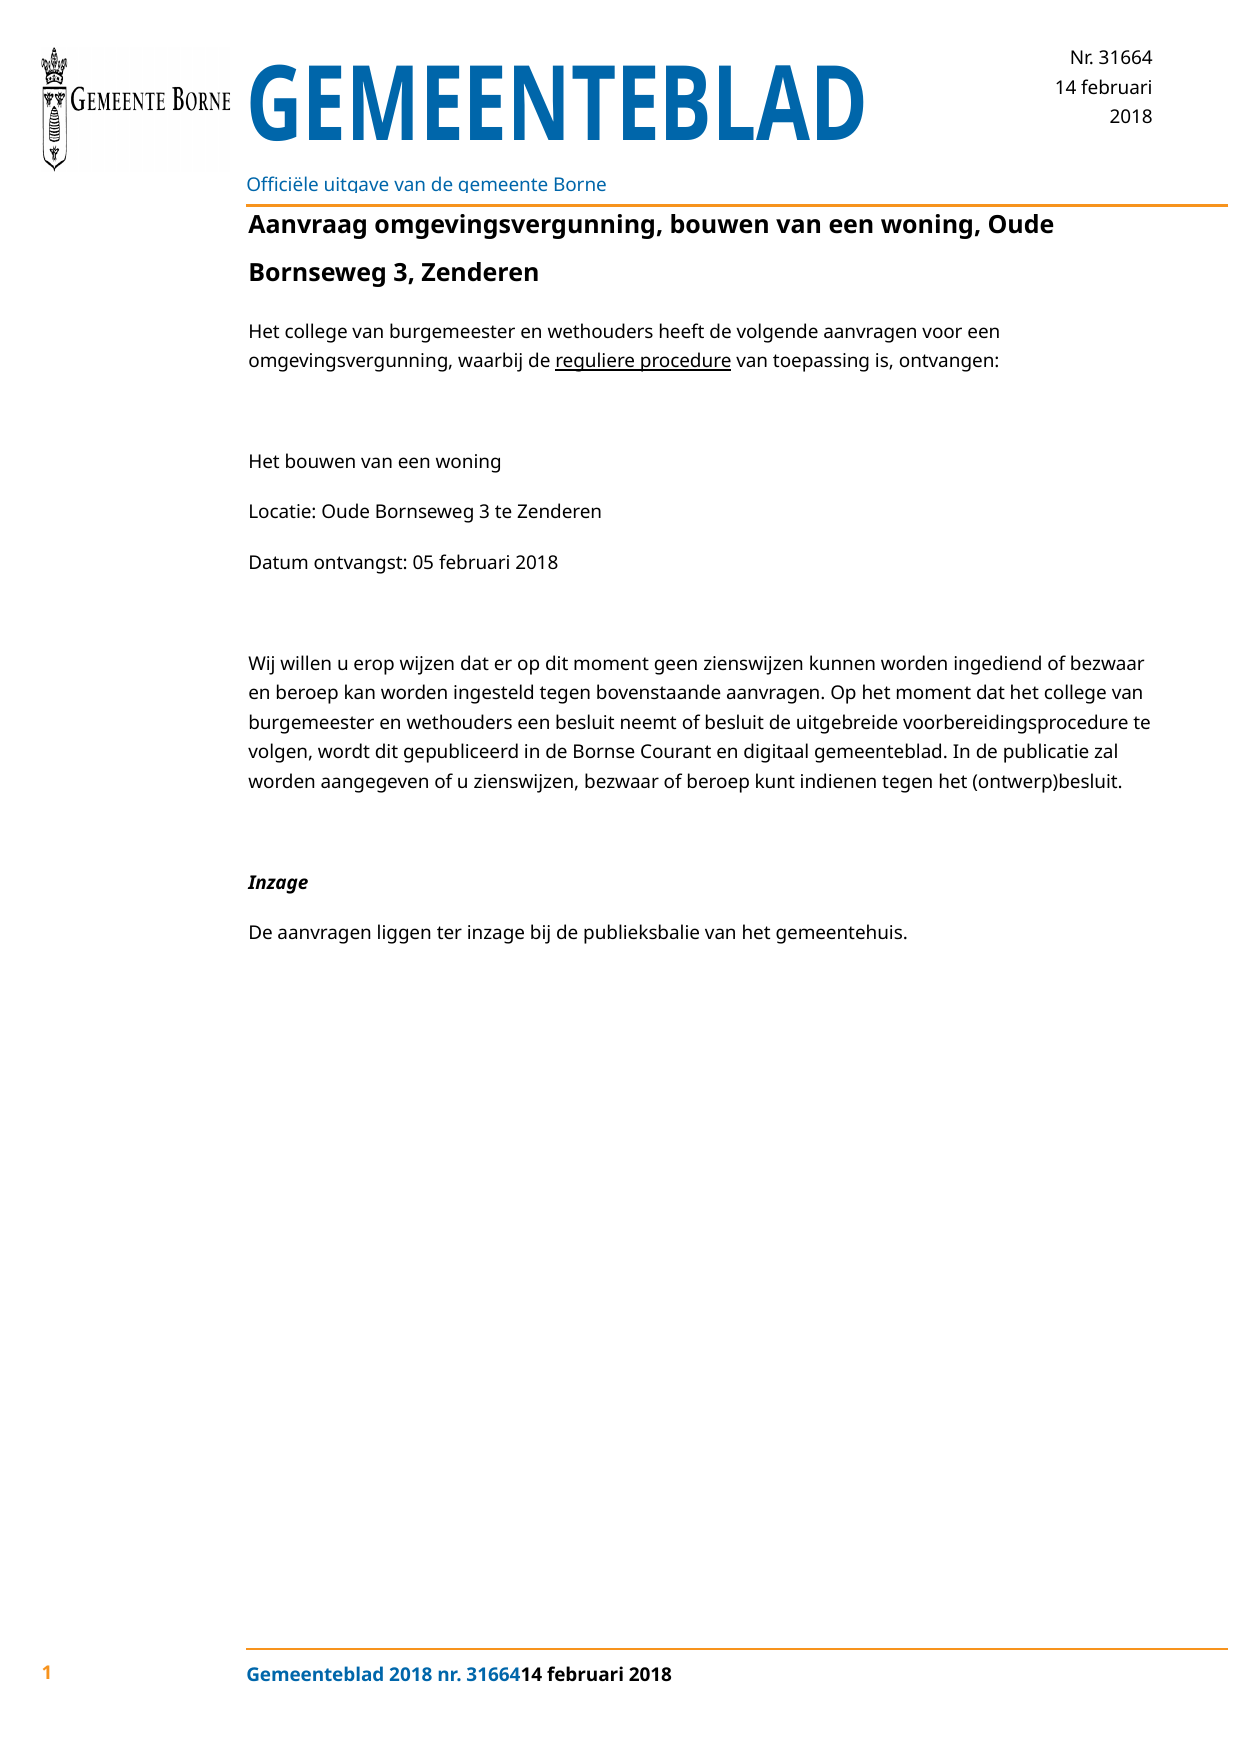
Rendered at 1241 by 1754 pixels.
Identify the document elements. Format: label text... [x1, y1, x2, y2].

text Locatie: Oude Bornseweg 3 te Zenderen [248, 499, 1152, 524]
text Het college van burgemeester en wethouders heeft de volgende aanvragen voor een omgevingsvergunning, waarbij de reguliere procedure van toepassing is, ontvangen: [248, 318, 1152, 373]
picture [41, 47, 231, 172]
text Inzage [248, 869, 1152, 895]
text Aanvraag omgevingsvergunning, bouwen van een woning, Oude Bornseweg 3, Zenderen [248, 207, 1152, 288]
text Het bouwen van een woning [248, 448, 1152, 474]
text Datum ontvangst: 05 februari 2018 [248, 549, 1152, 575]
text De aanvragen liggen ter inzage bij de publieksbalie van het gemeentehuis. [248, 919, 1152, 945]
text Wij willen u erop wijzen dat er op dit moment geen zienswijzen kunnen worden ingediend of bezwaar en beroep kan worden ingesteld tegen bovenstaande aanvragen. Op het moment dat het college van burgemeester en wethouders een besluit neemt of besluit de uitgebreide voorbereidingsprocedure te volgen, wordt dit gepubliceerd in de Bornse Courant en digitaal gemeenteblad. In de publicatie zal worden aangegeven of u zienswijzen, bezwaar of beroep kunt indienen tegen het (ontwerp)besluit. [248, 650, 1152, 794]
